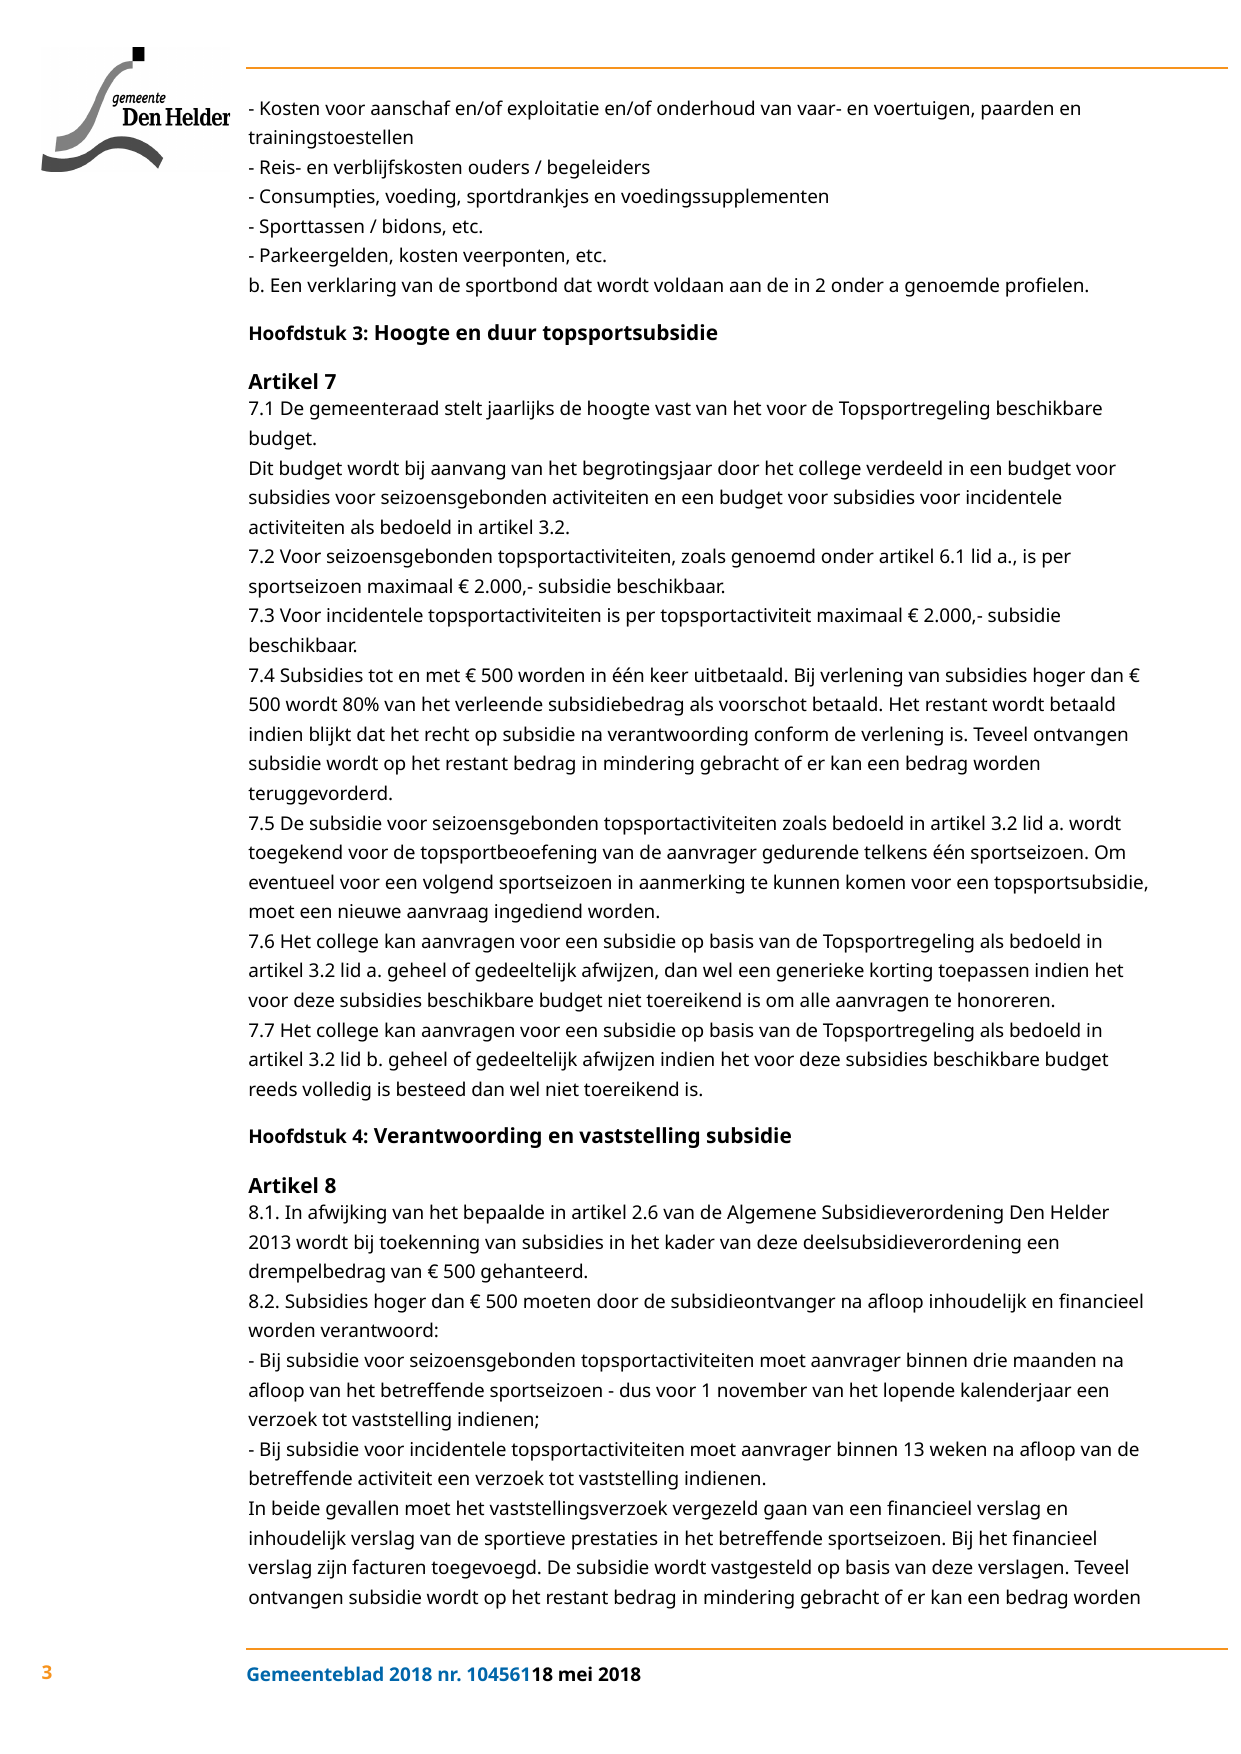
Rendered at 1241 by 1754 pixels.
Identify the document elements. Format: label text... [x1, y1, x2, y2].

text 7.2 Voor seizoensgebonden topsportactiviteiten, zoals genoemd onder artikel 6.1 lid a., is per sportseizoen maximaal € 2.000,- subsidie beschikbaar. [248, 543, 1152, 599]
text - Bij subsidie voor seizoensgebonden topsportactiviteiten moet aanvrager binnen drie maanden na afloop van het betreffende sportseizoen - dus voor 1 november van het lopende kalenderjaar een verzoek tot vaststelling indienen; [248, 1347, 1152, 1432]
text 7.3 Voor incidentele topsportactiviteiten is per topsportactiviteit maximaal € 2.000,- subsidie beschikbaar. [248, 603, 1152, 658]
text 8.1. In afwijking van het bepaalde in artikel 2.6 van de Algemene Subsidieverordening Den Helder 2013 wordt bij toekenning van subsidies in het kader van deze deelsubsidieverordening een drempelbedrag van € 500 gehanteerd. [248, 1199, 1152, 1284]
text Artikel 7 [248, 367, 1152, 396]
text 8.2. Subsidies hoger dan € 500 moeten door de subsidieontvanger na afloop inhoudelijk en financieel worden verantwoord: [248, 1288, 1152, 1343]
text In beide gevallen moet het vaststellingsverzoek vergezeld gaan van een financieel verslag en inhoudelijk verslag van de sportieve prestaties in het betreffende sportseizoen. Bij het financieel verslag zijn facturen toegevoegd. De subsidie wordt vastgesteld op basis van deze verslagen. Teveel ontvangen subsidie wordt op het restant bedrag in mindering gebracht of er kan een bedrag worden [248, 1495, 1152, 1610]
text - Reis- en verblijfskosten ouders / begeleiders [248, 154, 1152, 180]
text 7.1 De gemeenteraad stelt jaarlijks de hoogte vast van het voor de Topsportregeling beschikbare budget. [248, 396, 1152, 451]
text - Parkeergelden, kosten veerponten, etc. [248, 243, 1152, 268]
text Dit budget wordt bij aanvang van het begrotingsjaar door het college verdeeld in een budget voor subsidies voor seizoensgebonden activiteiten en een budget voor subsidies voor incidentele activiteiten als bedoeld in artikel 3.2. [248, 455, 1152, 540]
text 7.6 Het college kan aanvragen voor een subsidie op basis van de Topsportregeling als bedoeld in artikel 3.2 lid a. geheel of gedeeltelijk afwijzen, dan wel een generieke korting toepassen indien het voor deze subsidies beschikbare budget niet toereikend is om alle aanvragen te honoreren. [248, 928, 1152, 1013]
text - Kosten voor aanschaf en/of exploitatie en/of onderhoud van vaar- en voertuigen, paarden en trainingstoestellen [248, 95, 1152, 150]
text Artikel 8 [248, 1171, 1152, 1199]
text - Bij subsidie voor incidentele topsportactiviteiten moet aanvrager binnen 13 weken na afloop van de betreffende activiteit een verzoek tot vaststelling indienen. [248, 1436, 1152, 1491]
text - Sporttassen / bidons, etc. [248, 213, 1152, 239]
text b. Een verklaring van de sportbond dat wordt voldaan aan de in 2 onder a genoemde profielen. [248, 272, 1152, 298]
text Hoofdstuk 4: Verantwoording en vaststelling subsidie [248, 1122, 1152, 1150]
text 7.4 Subsidies tot en met € 500 worden in één keer uitbetaald. Bij verlening van subsidies hoger dan € 500 wordt 80% van het verleende subsidiebedrag als voorschot betaald. Het restant wordt betaald indien blijkt dat het recht op subsidie na verantwoording conform de verlening is. Teveel ontvangen subsidie wordt op het restant bedrag in mindering gebracht of er kan een bedrag worden teruggevorderd. [248, 662, 1152, 806]
text Hoofdstuk 3: Hoogte en duur topsportsubsidie [248, 318, 1152, 346]
text 7.7 Het college kan aanvragen voor een subsidie op basis van de Topsportregeling als bedoeld in artikel 3.2 lid b. geheel of gedeeltelijk afwijzen indien het voor deze subsidies beschikbare budget reeds volledig is besteed dan wel niet toereikend is. [248, 1017, 1152, 1102]
text 7.5 De subsidie voor seizoensgebonden topsportactiviteiten zoals bedoeld in artikel 3.2 lid a. wordt toegekend voor de topsportbeoefening van de aanvrager gedurende telkens één sportseizoen. Om eventueel voor een volgend sportseizoen in aanmerking te kunnen komen voor een topsportsubsidie, moet een nieuwe aanvraag ingediend worden. [248, 810, 1152, 924]
picture [41, 47, 231, 172]
text - Consumpties, voeding, sportdrankjes en voedingssupplementen [248, 183, 1152, 209]
